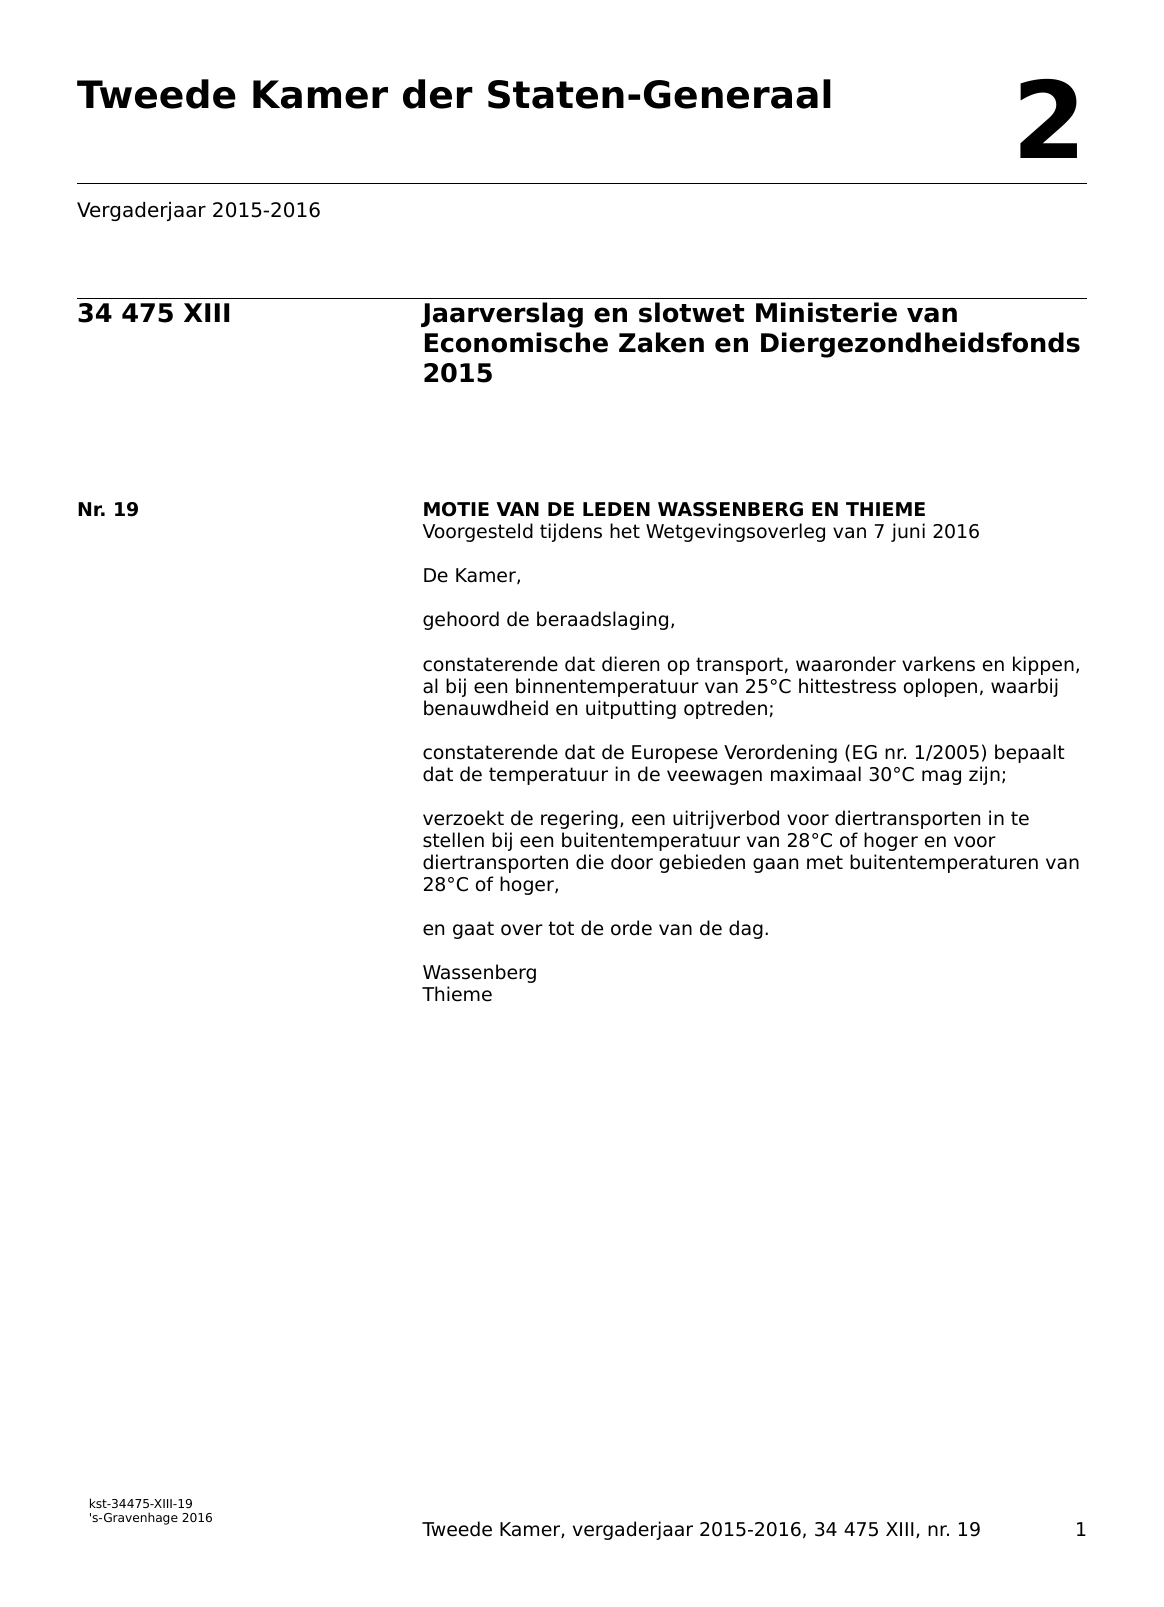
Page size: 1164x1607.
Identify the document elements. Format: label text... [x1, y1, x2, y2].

subtitle 34 475 XIII Jaarverslag en slotwet Ministerie van Economische Zaken en Diergezondheidsfonds 2015 [77, 299, 1087, 388]
table_header Tweede Kamer der Staten-Generaal [77, 59, 886, 183]
text constaterende dat dieren op transport, waaronder varkens en kippen, al bij een binnentemperatuur van 25°C hittestress oplopen, waarbij benauwdheid en uitputting optreden; [422, 653, 1087, 719]
text Thieme [422, 984, 1087, 1006]
text De Kamer, [422, 565, 1087, 587]
table_cell Vergaderjaar 2015-2016 [77, 184, 1087, 298]
text Voorgesteld tijdens het Wetgevingsoverleg van 7 juni 2016 [422, 521, 1087, 543]
text en gaat over tot de orde van de dag. [422, 918, 1087, 940]
text gehoord de beraadslaging, [422, 609, 1087, 631]
table_header 2 [886, 59, 1087, 183]
text 's-Gravenhage 2016 [88, 1511, 323, 1525]
text verzoekt de regering, een uitrijverbod voor diertransporten in te stellen bij een buitentemperatuur van 28°C of hoger en voor diertransporten die door gebieden gaan met buitentemperaturen van 28°C of hoger, [422, 808, 1087, 896]
subtitle Nr. 19 MOTIE VAN DE LEDEN WASSENBERG EN THIEME [77, 499, 1087, 521]
text constaterende dat de Europese Verordening (EG nr. 1/2005) bepaalt dat de temperatuur in de veewagen maximaal 30°C mag zijn; [422, 742, 1087, 786]
text Wassenberg [422, 962, 1087, 984]
text kst-34475-XIII-19 [88, 1497, 323, 1511]
